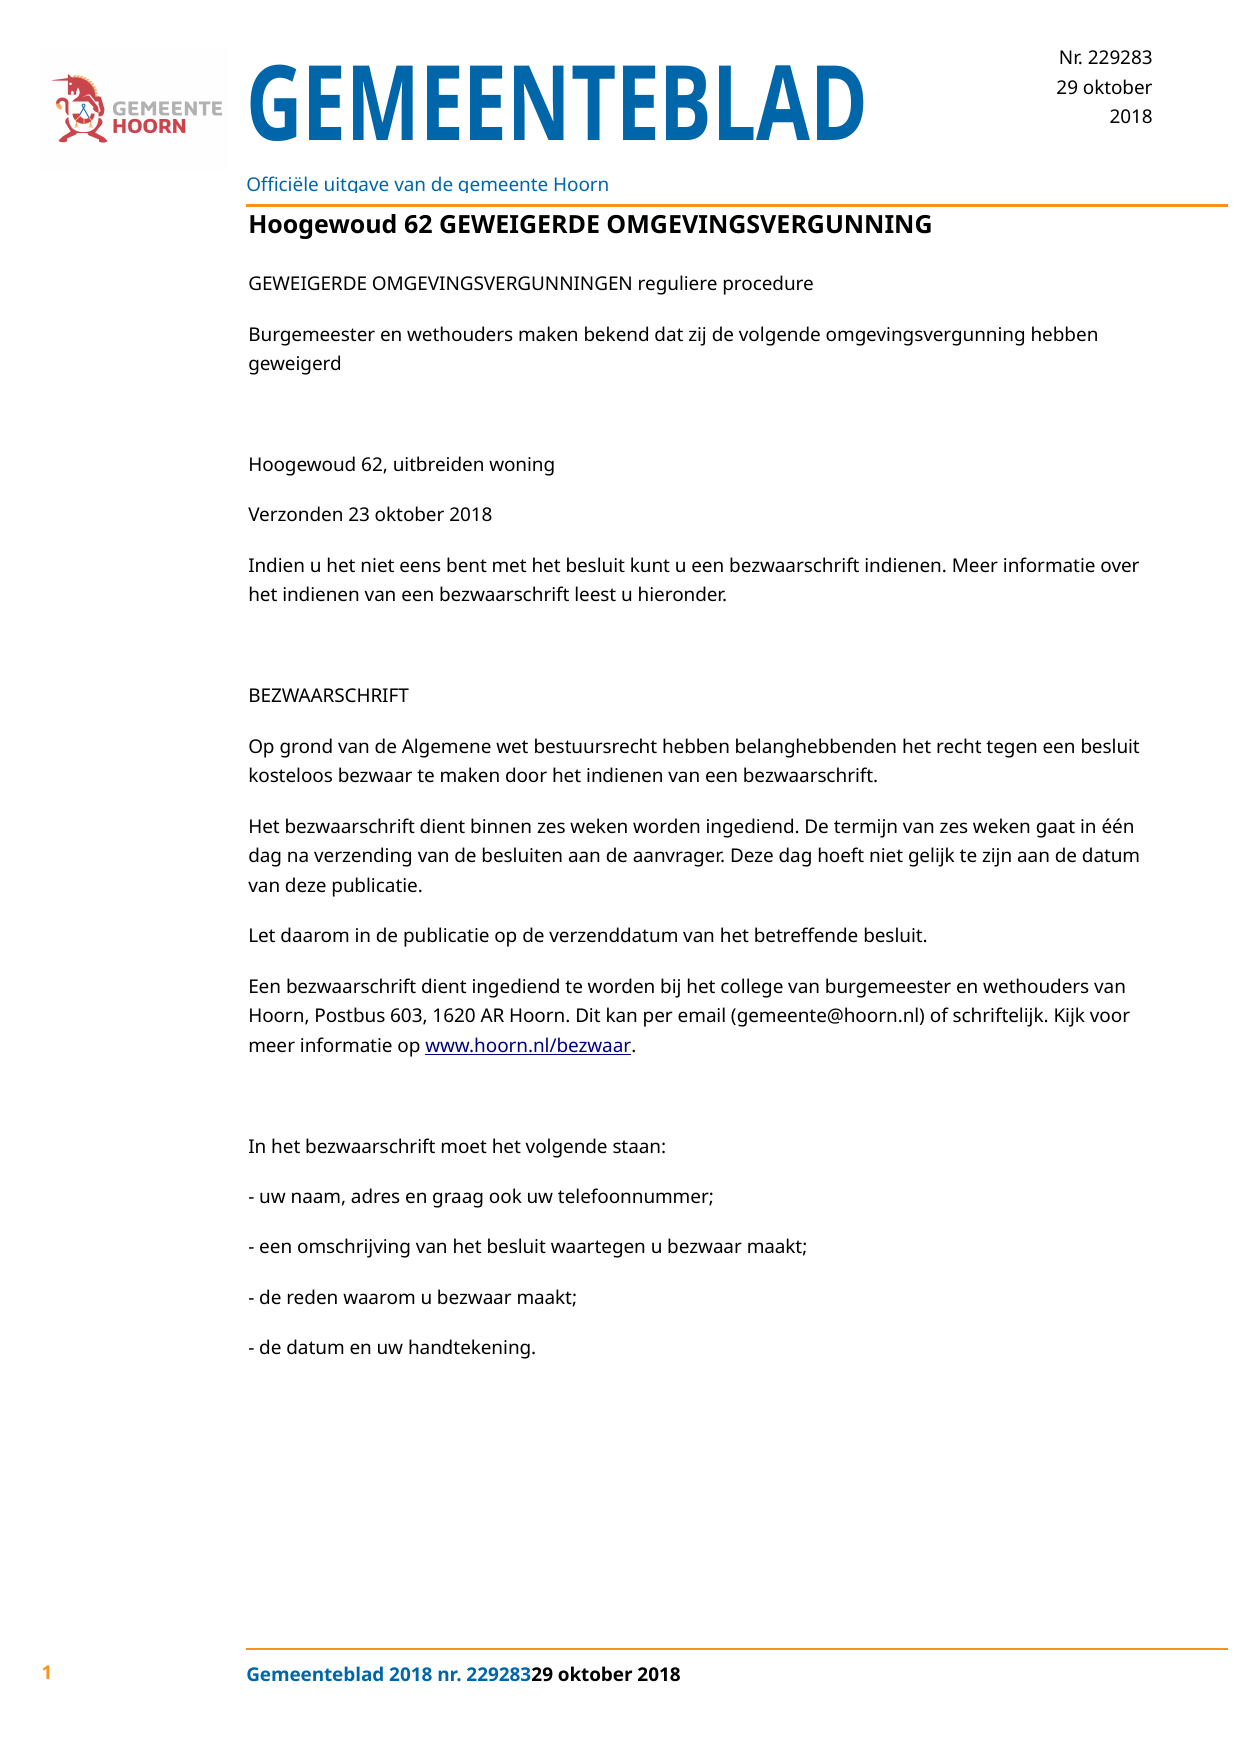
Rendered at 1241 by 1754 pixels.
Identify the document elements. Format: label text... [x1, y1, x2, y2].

text - de datum en uw handtekening. [248, 1334, 1152, 1360]
text Op grond van de Algemene wet bestuursrecht hebben belanghebbenden het recht tegen een besluit kosteloos bezwaar te maken door het indienen van een bezwaarschrift. [248, 733, 1152, 788]
text Indien u het niet eens bent met het besluit kunt u een bezwaarschrift indienen. Meer informatie over het indienen van een bezwaarschrift leest u hieronder. [248, 552, 1152, 607]
text Let daarom in de publicatie op de verzenddatum van het betreffende besluit. [248, 922, 1152, 948]
text Verzonden 23 oktober 2018 [248, 502, 1152, 527]
text - een omschrijving van het besluit waartegen u bezwaar maakt; [248, 1234, 1152, 1259]
text Een bezwaarschrift dient ingediend te worden bij het college van burgemeester en wethouders van Hoorn, Postbus 603, 1620 AR Hoorn. Dit kan per email (gemeente@hoorn.nl) of schriftelijk. Kijk voor meer informatie op www.hoorn.nl/bezwaar. [248, 973, 1152, 1058]
text GEWEIGERDE OMGEVINGSVERGUNNINGEN reguliere procedure [248, 270, 1152, 296]
text BEZWAARSCHRIFT [248, 682, 1152, 708]
text - uw naam, adres en graag ook uw telefoonnummer; [248, 1183, 1152, 1209]
text Hoogewoud 62, uitbreiden woning [248, 451, 1152, 477]
text In het bezwaarschrift moet het volgende staan: [248, 1133, 1152, 1158]
picture [41, 47, 231, 172]
text Het bezwaarschrift dient binnen zes weken worden ingediend. De termijn van zes weken gaat in één dag na verzending van de besluiten aan de aanvrager. Deze dag hoeft niet gelijk te zijn aan de datum van deze publicatie. [248, 813, 1152, 898]
text - de reden waarom u bezwaar maakt; [248, 1284, 1152, 1310]
text Burgemeester en wethouders maken bekend dat zij de volgende omgevingsvergunning hebben geweigerd [248, 321, 1152, 376]
text Hoogewoud 62 GEWEIGERDE OMGEVINGSVERGUNNING [248, 207, 1152, 241]
